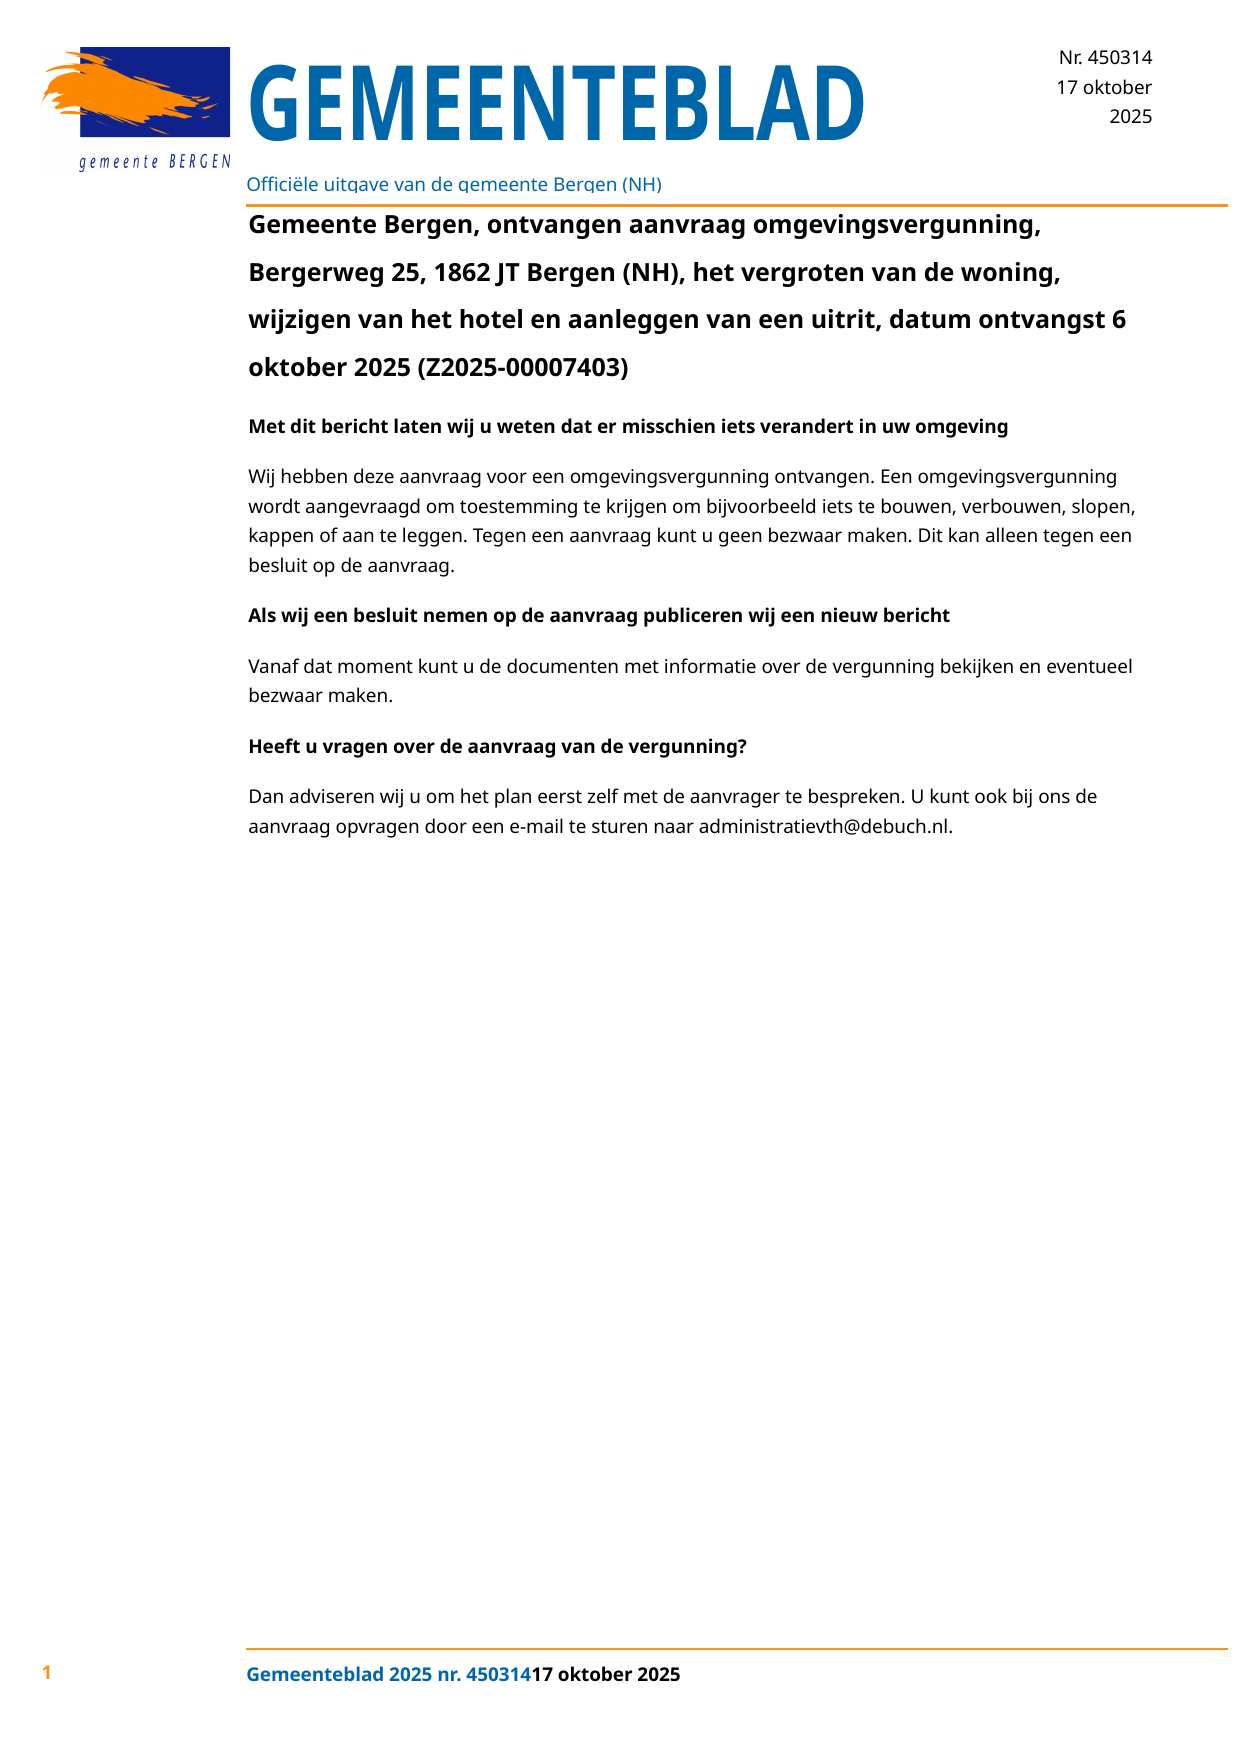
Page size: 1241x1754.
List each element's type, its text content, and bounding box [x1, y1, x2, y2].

text Vanaf dat moment kunt u de documenten met informatie over de vergunning bekijken en eventueel bezwaar maken. [248, 653, 1152, 708]
text Dan adviseren wij u om het plan eerst zelf met de aanvrager te bespreken. U kunt ook bij ons de aanvraag opvragen door een e-mail te sturen naar administratievth@debuch.nl. [248, 783, 1152, 839]
text Heeft u vragen over de aanvraag van de vergunning? [248, 733, 1152, 759]
text Met dit bericht laten wij u weten dat er misschien iets verandert in uw omgeving [248, 413, 1152, 439]
picture [41, 47, 231, 172]
text Gemeente Bergen, ontvangen aanvraag omgevingsvergunning, Bergerweg 25, 1862 JT Bergen (NH), het vergroten van de woning, wijzigen van het hotel en aanleggen van een uitrit, datum ontvangst 6 oktober 2025 (Z2025-00007403) [248, 207, 1152, 384]
text Wij hebben deze aanvraag voor een omgevingsvergunning ontvangen. Een omgevingsvergunning wordt aangevraagd om toestemming te krijgen om bijvoorbeeld iets te bouwen, verbouwen, slopen, kappen of aan te leggen. Tegen een aanvraag kunt u geen bezwaar maken. Dit kan alleen tegen een besluit op de aanvraag. [248, 463, 1152, 578]
text Als wij een besluit nemen op de aanvraag publiceren wij een nieuw bericht [248, 603, 1152, 628]
